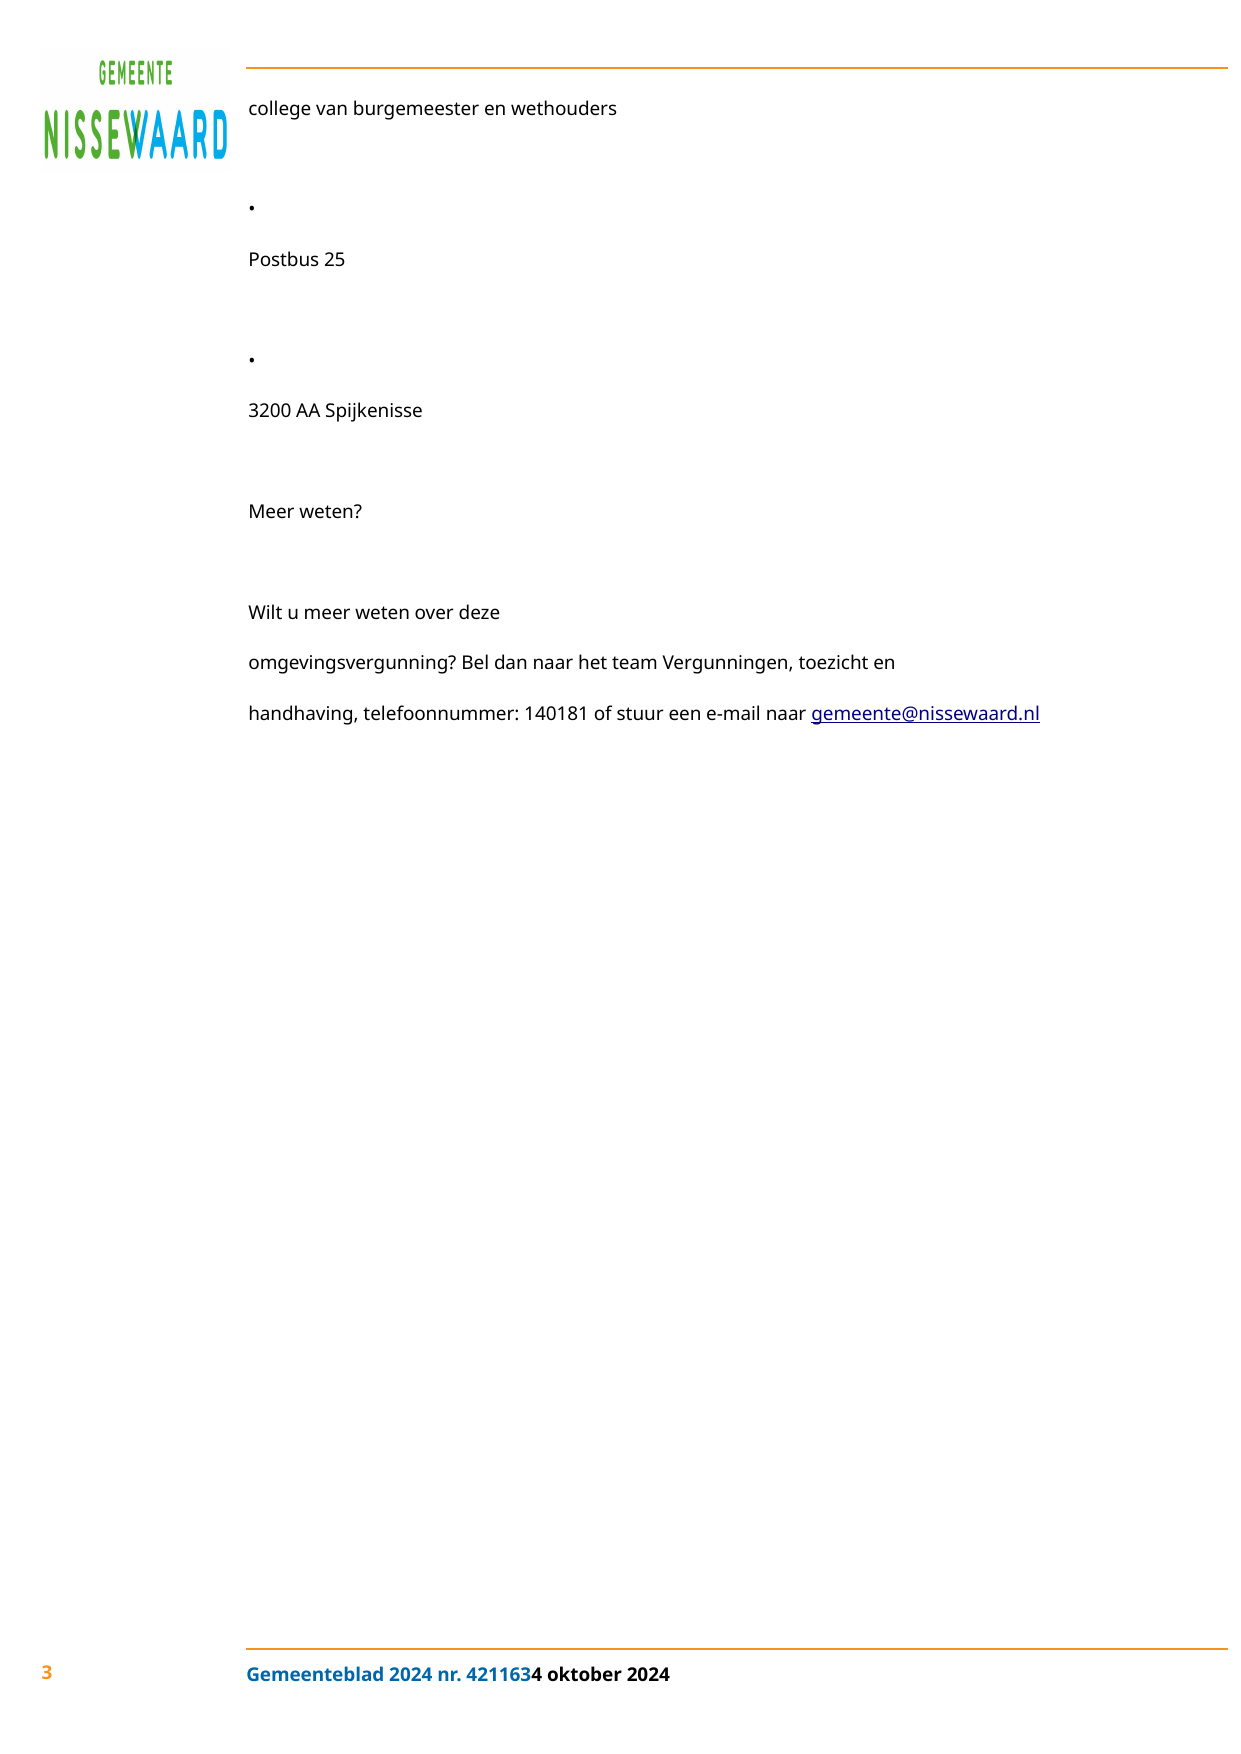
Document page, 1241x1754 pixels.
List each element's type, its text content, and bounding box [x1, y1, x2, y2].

text Wilt u meer weten over deze [248, 599, 1152, 625]
text Postbus 25 [248, 246, 1152, 272]
text 3200 AA Spijkenisse [248, 397, 1152, 423]
picture [41, 47, 231, 172]
text • [248, 196, 1152, 221]
text college van burgemeester en wethouders [248, 95, 1152, 121]
text omgevingsvergunning? Bel dan naar het team Vergunningen, toezicht en [248, 649, 1152, 675]
text handhaving, telefoonnummer: 140181 of stuur een e-mail naar gemeente@nissewaard.nl [248, 700, 1152, 726]
text • [248, 347, 1152, 373]
text Meer weten? [248, 498, 1152, 524]
